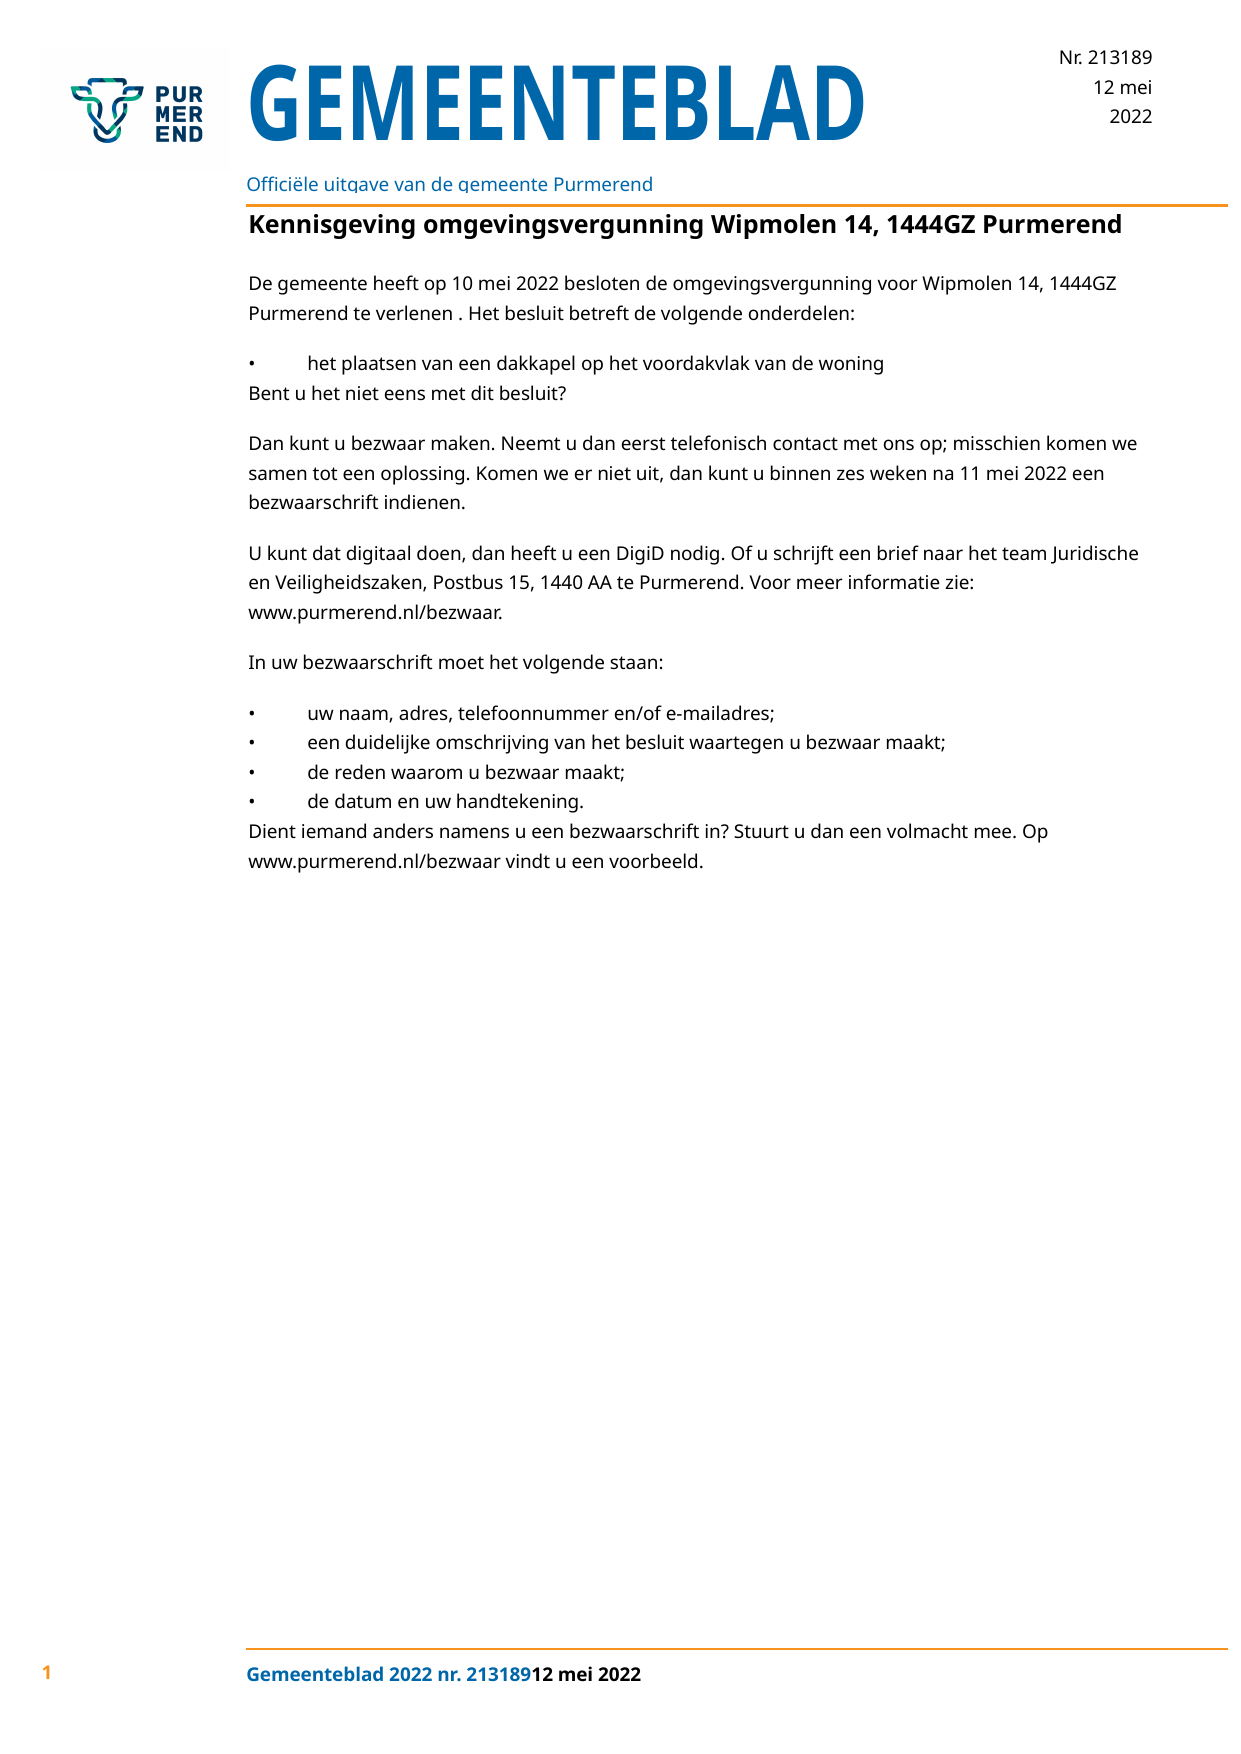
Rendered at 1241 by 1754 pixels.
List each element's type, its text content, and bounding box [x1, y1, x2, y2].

list uw naam, adres, telefoonnummer en/of e-mailadres; [248, 700, 1152, 726]
list de datum en uw handtekening. [248, 789, 1152, 814]
text In uw bezwaarschrift moet het volgende staan: [248, 649, 1152, 675]
text De gemeente heeft op 10 mei 2022 besloten de omgevingsvergunning voor Wipmolen 14, 1444GZ Purmerend te verlenen . Het besluit betreft de volgende onderdelen: [248, 270, 1152, 326]
text Bent u het niet eens met dit besluit? [248, 380, 1152, 406]
picture [41, 47, 231, 172]
list het plaatsen van een dakkapel op het voordakvlak van de woning [248, 350, 1152, 376]
text Dan kunt u bezwaar maken. Neemt u dan eerst telefonisch contact met ons op; misschien komen we samen tot een oplossing. Komen we er niet uit, dan kunt u binnen zes weken na 11 mei 2022 een bezwaarschrift indienen. [248, 430, 1152, 515]
text Dient iemand anders namens u een bezwaarschrift in? Stuurt u dan een volmacht mee. Op www.purmerend.nl/bezwaar vindt u een voorbeeld. [248, 818, 1152, 873]
list de reden waarom u bezwaar maakt; [248, 759, 1152, 785]
text U kunt dat digitaal doen, dan heeft u een DigiD nodig. Of u schrijft een brief naar het team Juridische en Veiligheidszaken, Postbus 15, 1440 AA te Purmerend. Voor meer informatie zie: www.purmerend.nl/bezwaar. [248, 540, 1152, 625]
text Kennisgeving omgevingsvergunning Wipmolen 14, 1444GZ Purmerend [248, 207, 1152, 241]
list een duidelijke omschrijving van het besluit waartegen u bezwaar maakt; [248, 729, 1152, 755]
